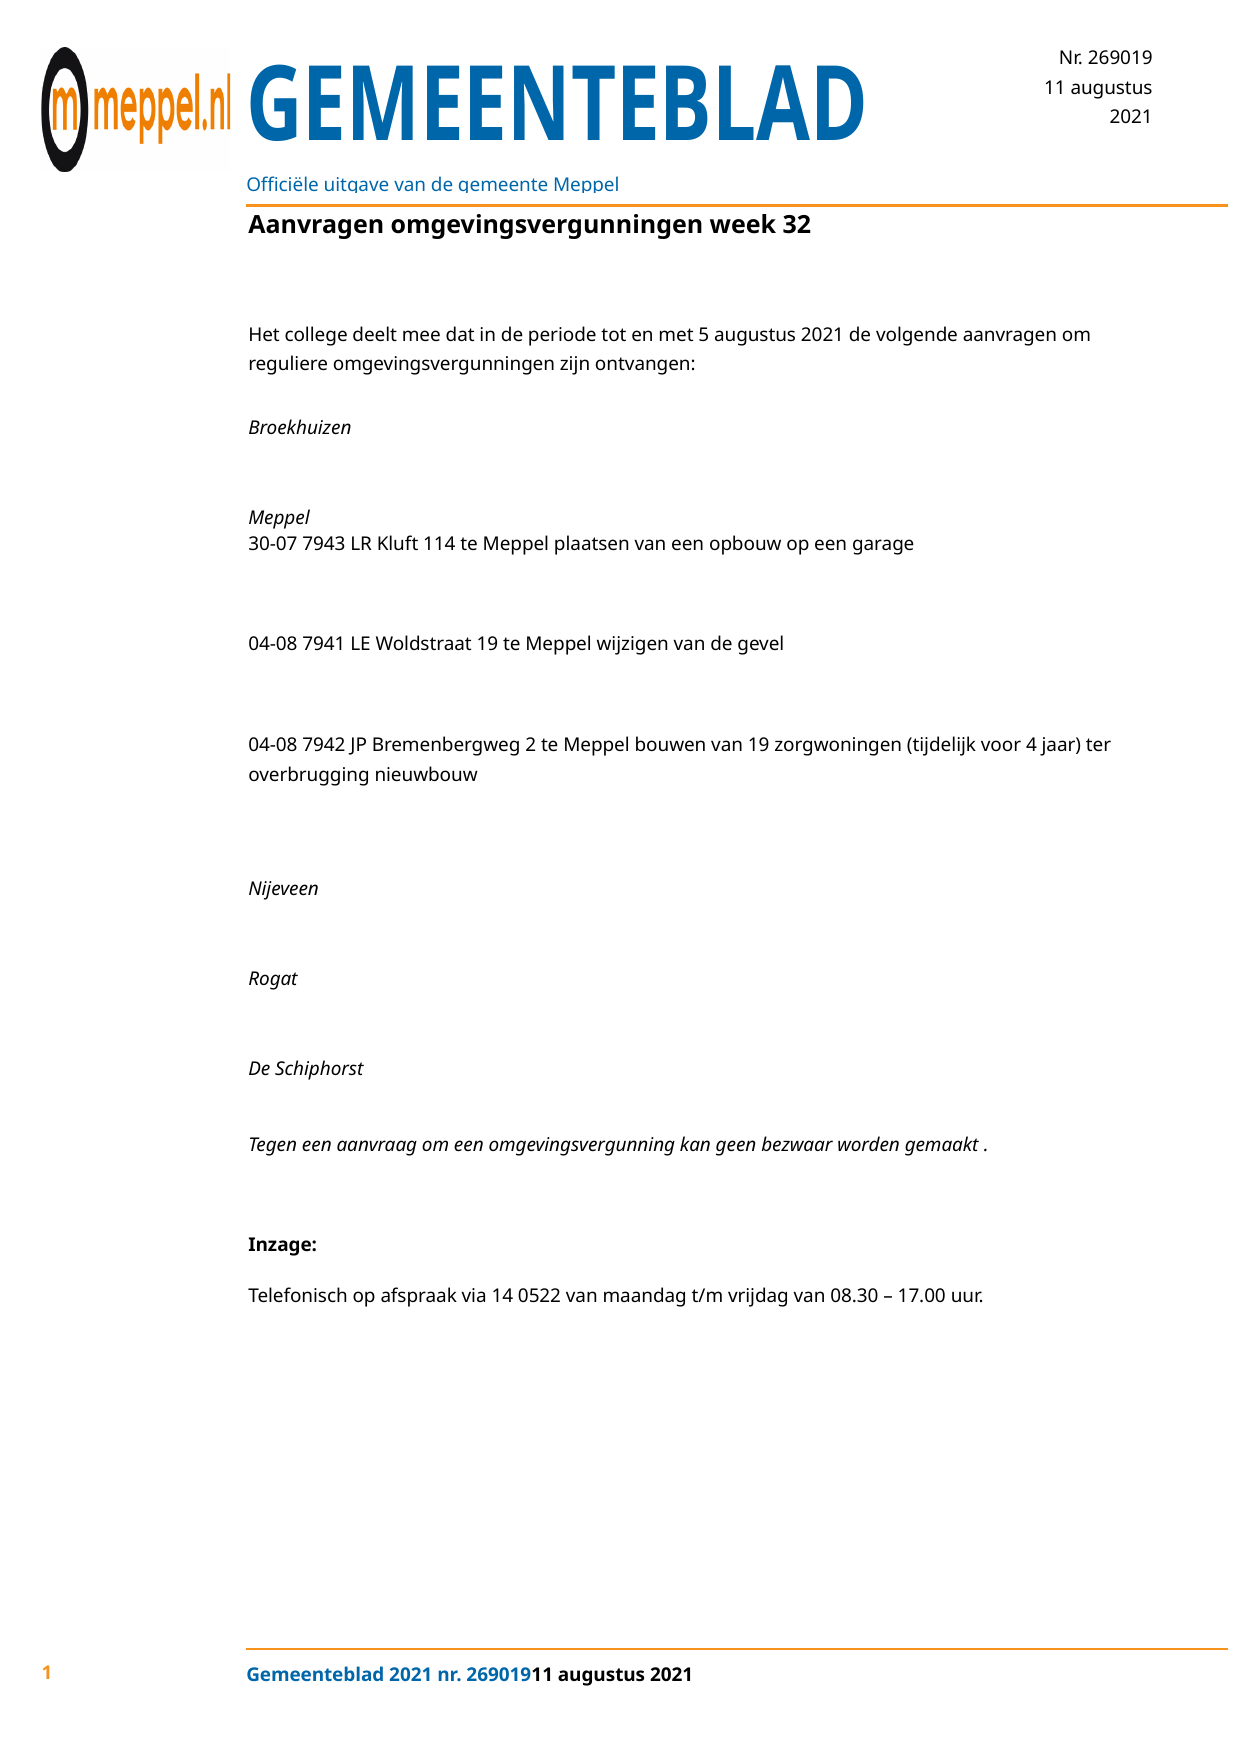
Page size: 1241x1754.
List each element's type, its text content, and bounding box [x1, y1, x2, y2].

text Telefonisch op afspraak via 14 0522 van maandag t/m vrijdag van 08.30 – 17.00 uur. [248, 1282, 1152, 1308]
text 04-08 7942 JP Bremenbergweg 2 te Meppel bouwen van 19 zorgwoningen (tijdelijk voor 4 jaar) ter overbrugging nieuwbouw [248, 731, 1152, 787]
text Meppel [248, 504, 1152, 530]
text Inzage: [248, 1232, 1152, 1257]
text 30-07 7943 LR Kluft 114 te Meppel plaatsen van een opbouw op een garage [248, 530, 1152, 555]
text Nijeveen [248, 875, 1152, 901]
text 04-08 7941 LE Woldstraat 19 te Meppel wijzigen van de gevel [248, 631, 1152, 656]
text Aanvragen omgevingsvergunningen week 32 [248, 207, 1152, 241]
text Tegen een aanvraag om een omgevingsvergunning kan geen bezwaar worden gemaakt . [248, 1131, 1152, 1157]
text Broekhuizen [248, 414, 1152, 440]
text Het college deelt mee dat in de periode tot en met 5 augustus 2021 de volgende aanvragen om reguliere omgevingsvergunningen zijn ontvangen: [248, 321, 1152, 376]
text De Schiphorst [248, 1055, 1152, 1080]
picture [41, 47, 231, 172]
text Rogat [248, 965, 1152, 991]
